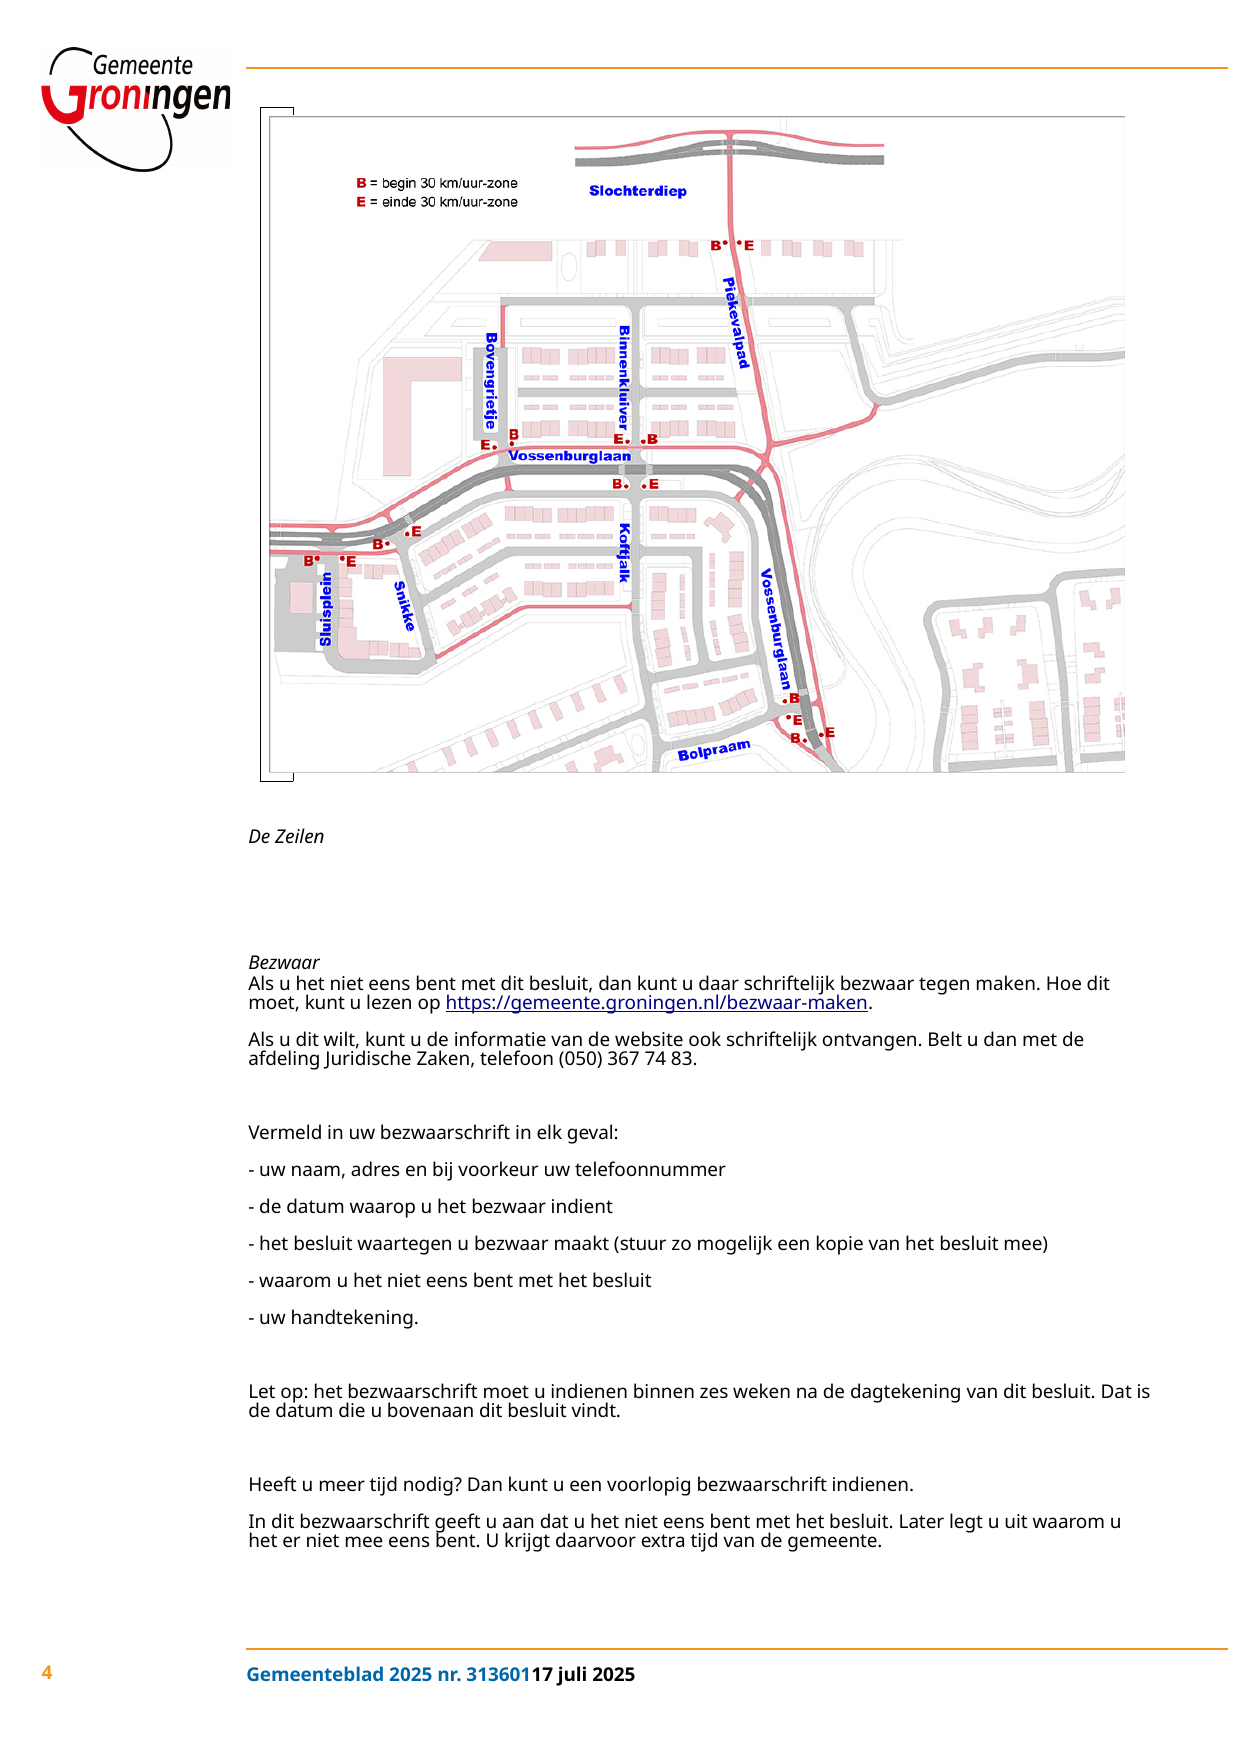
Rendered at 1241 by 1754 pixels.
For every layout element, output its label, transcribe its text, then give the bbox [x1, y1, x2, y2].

text In dit bezwaarschrift geeft u aan dat u het niet eens bent met het besluit. Later legt u uit waarom u het er niet mee eens bent. U krijgt daarvoor extra tijd van de gemeente. [248, 1513, 1152, 1552]
text - uw handtekening. [248, 1309, 1152, 1328]
text - waarom u het niet eens bent met het besluit [248, 1272, 1152, 1291]
text Bezwaar [248, 949, 1152, 974]
text De Zeilen [248, 823, 1152, 849]
text Als u het niet eens bent met dit besluit, dan kunt u daar schriftelijk bezwaar tegen maken. Hoe dit moet, kunt u lezen op https://gemeente.groningen.nl/bezwaar-maken. [248, 974, 1152, 1013]
text Heeft u meer tijd nodig? Dan kunt u een voorlopig bezwaarschrift indienen. [248, 1476, 1152, 1495]
text - uw naam, adres en bij voorkeur uw telefoonnummer [248, 1161, 1152, 1180]
text Vermeld in uw bezwaarschrift in elk geval: [248, 1124, 1152, 1143]
picture [41, 47, 231, 172]
text Als u dit wilt, kunt u de informatie van de website ook schriftelijk ontvangen. Belt u dan met de afdeling Juridische Zaken, telefoon (050) 367 74 83. [248, 1031, 1152, 1069]
text - de datum waarop u het bezwaar indient [248, 1198, 1152, 1217]
text Let op: het bezwaarschrift moet u indienen binnen zes weken na de dagtekening van dit besluit. Dat is de datum die u bovenaan dit besluit vindt. [248, 1383, 1152, 1421]
picture [268, 115, 1125, 773]
text - het besluit waartegen u bezwaar maakt (stuur zo mogelijk een kopie van het besluit mee) [248, 1235, 1152, 1254]
